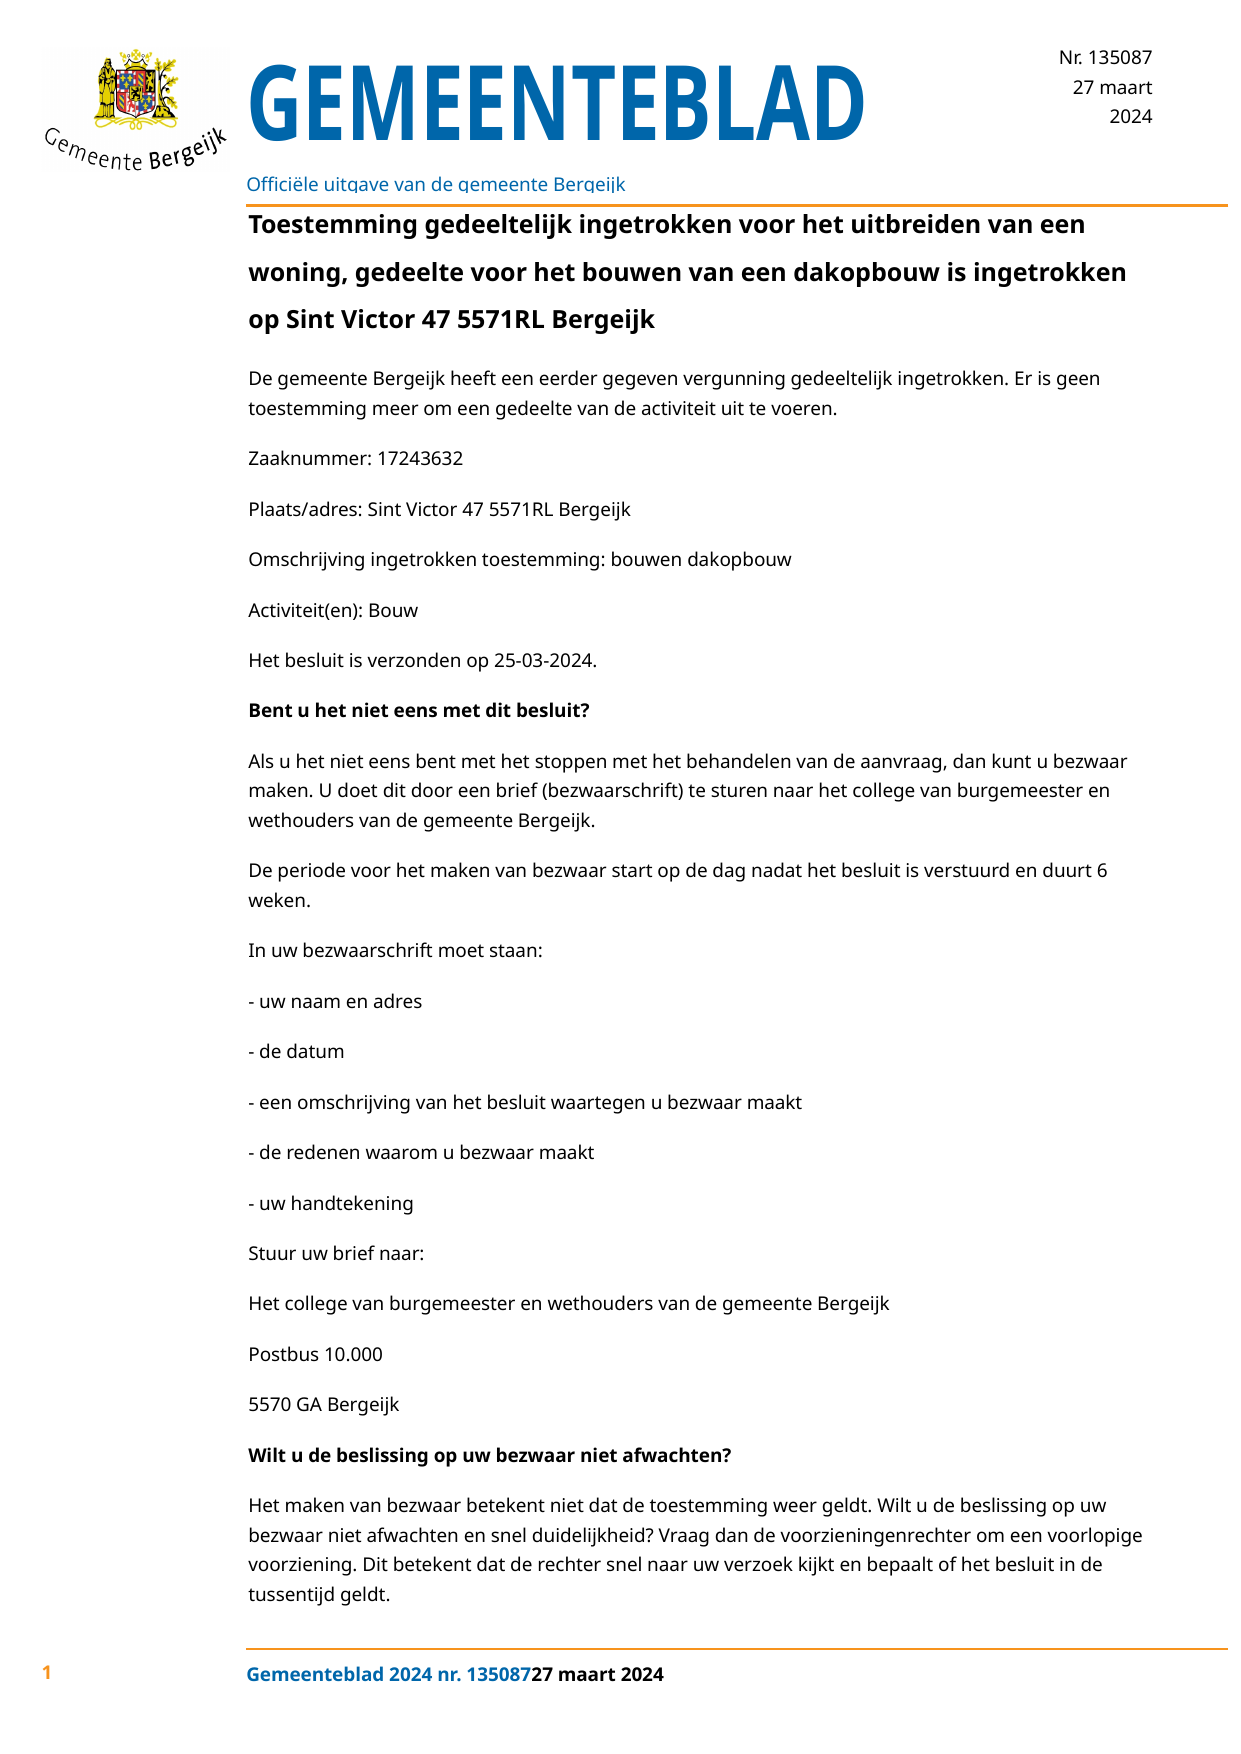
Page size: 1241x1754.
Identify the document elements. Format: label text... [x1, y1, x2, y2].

text De periode voor het maken van bezwaar start op de dag nadat het besluit is verstuurd en duurt 6 weken. [248, 858, 1152, 913]
text - uw handtekening [248, 1190, 1152, 1215]
text Activiteit(en): Bouw [248, 597, 1152, 622]
text Het besluit is verzonden op 25-03-2024. [248, 647, 1152, 673]
picture [41, 47, 231, 172]
text Als u het niet eens bent met het stoppen met het behandelen van de aanvraag, dan kunt u bezwaar maken. U doet dit door een brief (bezwaarschrift) te sturen naar het college van burgemeester en wethouders van de gemeente Bergeijk. [248, 748, 1152, 833]
text Het maken van bezwaar betekent niet dat de toestemming weer geldt. Wilt u de beslissing op uw bezwaar niet afwachten en snel duidelijkheid? Vraag dan de voorzieningenrechter om een voorlopige voorziening. Dit betekent dat de rechter snel naar uw verzoek kijkt en bepaalt of het besluit in de tussentijd geldt. [248, 1492, 1152, 1607]
text Zaaknummer: 17243632 [248, 446, 1152, 471]
text Wilt u de beslissing op uw bezwaar niet afwachten? [248, 1442, 1152, 1467]
text Omschrijving ingetrokken toestemming: bouwen dakopbouw [248, 546, 1152, 572]
text Plaats/adres: Sint Victor 47 5571RL Bergeijk [248, 496, 1152, 522]
text Postbus 10.000 [248, 1341, 1152, 1367]
text In uw bezwaarschrift moet staan: [248, 938, 1152, 963]
text - de redenen waarom u bezwaar maakt [248, 1139, 1152, 1165]
text Het college van burgemeester en wethouders van de gemeente Bergeijk [248, 1291, 1152, 1316]
text - een omschrijving van het besluit waartegen u bezwaar maakt [248, 1089, 1152, 1114]
text Bent u het niet eens met dit besluit? [248, 698, 1152, 723]
text - uw naam en adres [248, 988, 1152, 1014]
text Stuur uw brief naar: [248, 1240, 1152, 1266]
text De gemeente Bergeijk heeft een eerder gegeven vergunning gedeeltelijk ingetrokken. Er is geen toestemming meer om een gedeelte van de activiteit uit te voeren. [248, 366, 1152, 421]
text 5570 GA Bergeijk [248, 1391, 1152, 1417]
text Toestemming gedeeltelijk ingetrokken voor het uitbreiden van een woning, gedeelte voor het bouwen van een dakopbouw is ingetrokken op Sint Victor 47 5571RL Bergeijk [248, 207, 1152, 336]
text - de datum [248, 1038, 1152, 1064]
